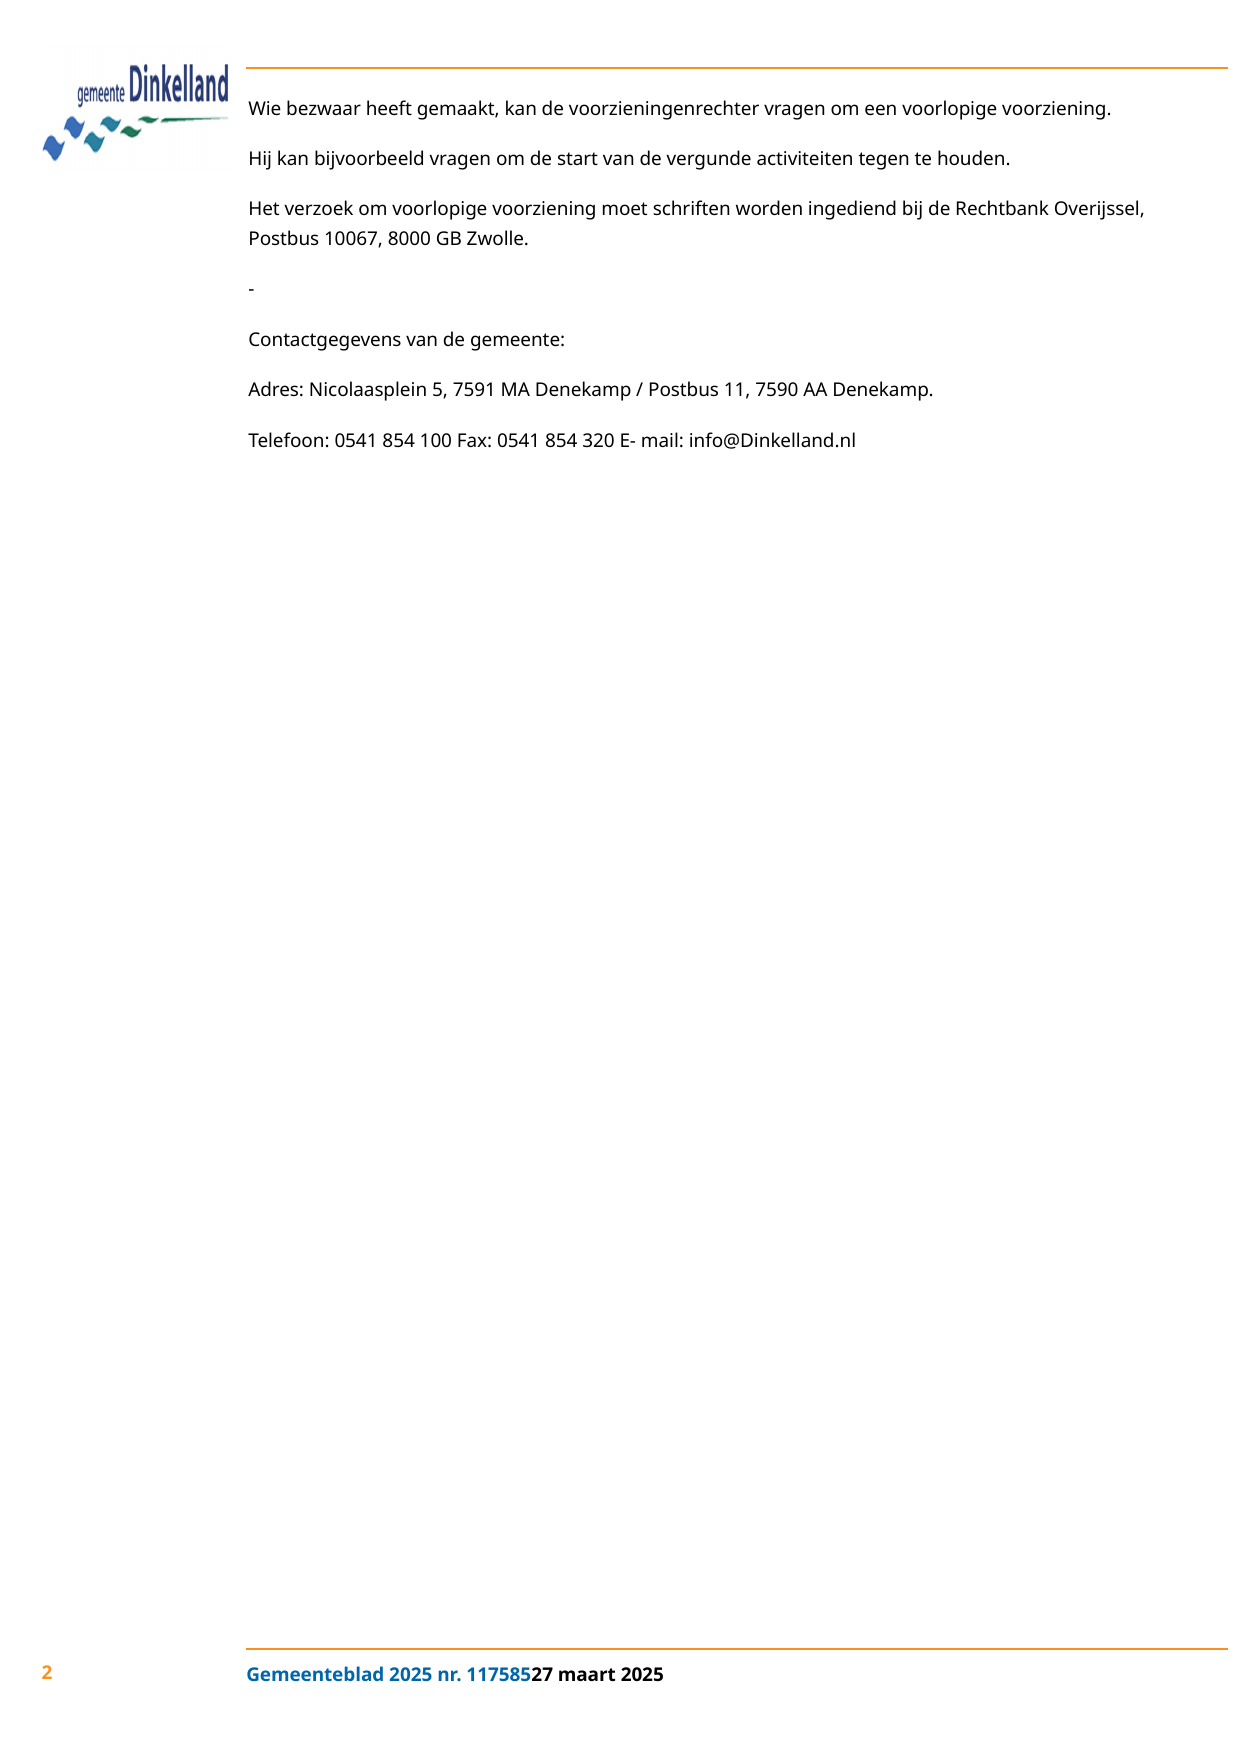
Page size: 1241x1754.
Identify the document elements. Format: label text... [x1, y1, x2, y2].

text - [248, 276, 1152, 301]
text Telefoon: 0541 854 100 Fax: 0541 854 320 E- mail: info@Dinkelland.nl [248, 427, 1152, 453]
text Contactgegevens van de gemeente: [248, 326, 1152, 352]
picture [41, 47, 231, 172]
text Adres: Nicolaasplein 5, 7591 MA Denekamp / Postbus 11, 7590 AA Denekamp. [248, 376, 1152, 402]
text Wie bezwaar heeft gemaakt, kan de voorzieningenrechter vragen om een voorlopige voorziening. [248, 95, 1152, 121]
text Hij kan bijvoorbeeld vragen om de start van de vergunde activiteiten tegen te houden. [248, 145, 1152, 171]
text Het verzoek om voorlopige voorziening moet schriften worden ingediend bij de Rechtbank Overijssel, Postbus 10067, 8000 GB Zwolle. [248, 196, 1152, 251]
